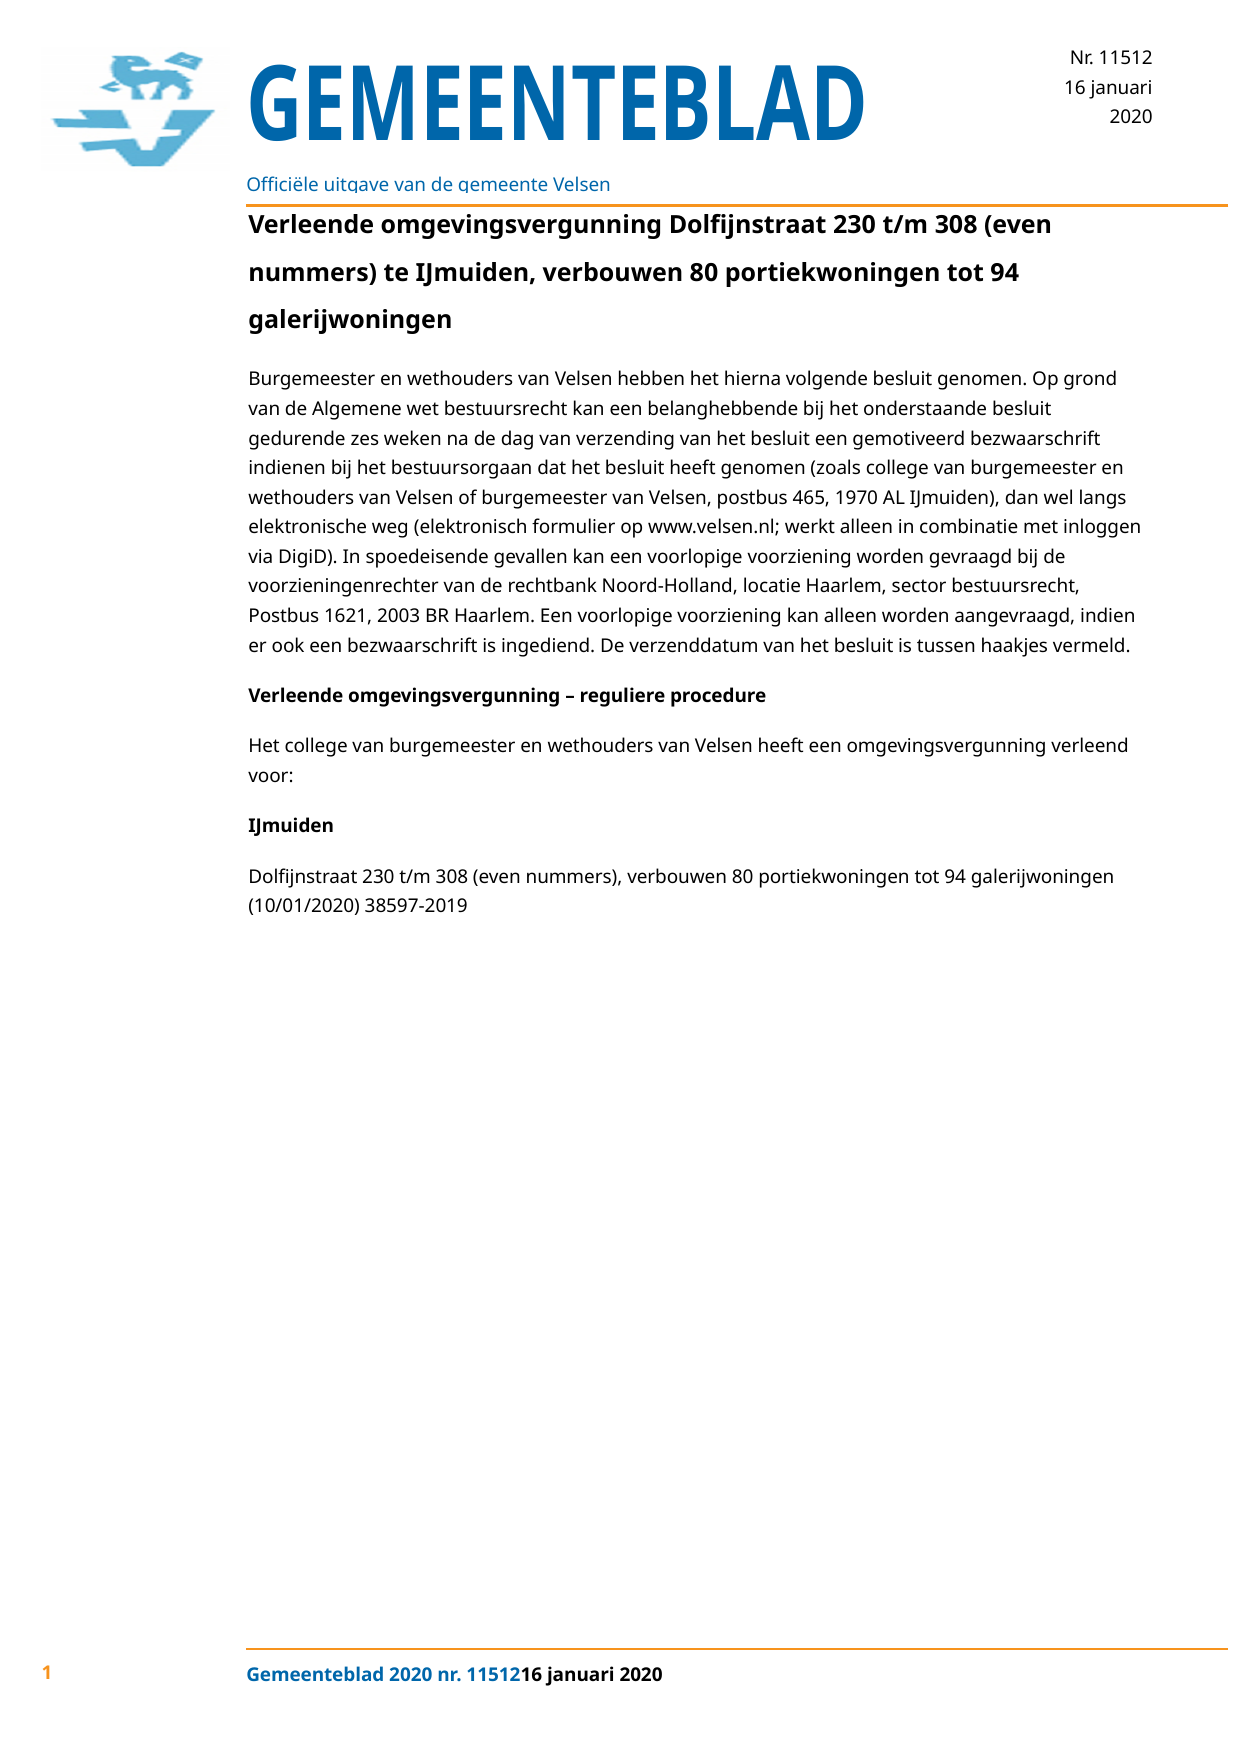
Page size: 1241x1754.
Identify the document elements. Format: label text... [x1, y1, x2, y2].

text Burgemeester en wethouders van Velsen hebben het hierna volgende besluit genomen. Op grond van de Algemene wet bestuursrecht kan een belanghebbende bij het onderstaande besluit gedurende zes weken na de dag van verzending van het besluit een gemotiveerd bezwaarschrift indienen bij het bestuursorgaan dat het besluit heeft genomen (zoals college van burgemeester en wethouders van Velsen of burgemeester van Velsen, postbus 465, 1970 AL IJmuiden), dan wel langs elektronische weg (elektronisch formulier op www.velsen.nl; werkt alleen in combinatie met inloggen via DigiD). In spoedeisende gevallen kan een voorlopige voorziening worden gevraagd bij de voorzieningenrechter van de rechtbank Noord-Holland, locatie Haarlem, sector bestuursrecht, Postbus 1621, 2003 BR Haarlem. Een voorlopige voorziening kan alleen worden aangevraagd, indien er ook een bezwaarschrift is ingediend. De verzenddatum van het besluit is tussen haakjes vermeld. [248, 366, 1152, 657]
picture [41, 47, 231, 172]
text Dolfijnstraat 230 t/m 308 (even nummers), verbouwen 80 portiekwoningen tot 94 galerijwoningen (10/01/2020) 38597-2019 [248, 863, 1152, 918]
text Verleende omgevingsvergunning Dolfijnstraat 230 t/m 308 (even nummers) te IJmuiden, verbouwen 80 portiekwoningen tot 94 galerijwoningen [248, 207, 1152, 336]
text Verleende omgevingsvergunning – reguliere procedure [248, 682, 1152, 708]
text Het college van burgemeester en wethouders van Velsen heeft een omgevingsvergunning verleend voor: [248, 733, 1152, 788]
text IJmuiden [248, 813, 1152, 838]
